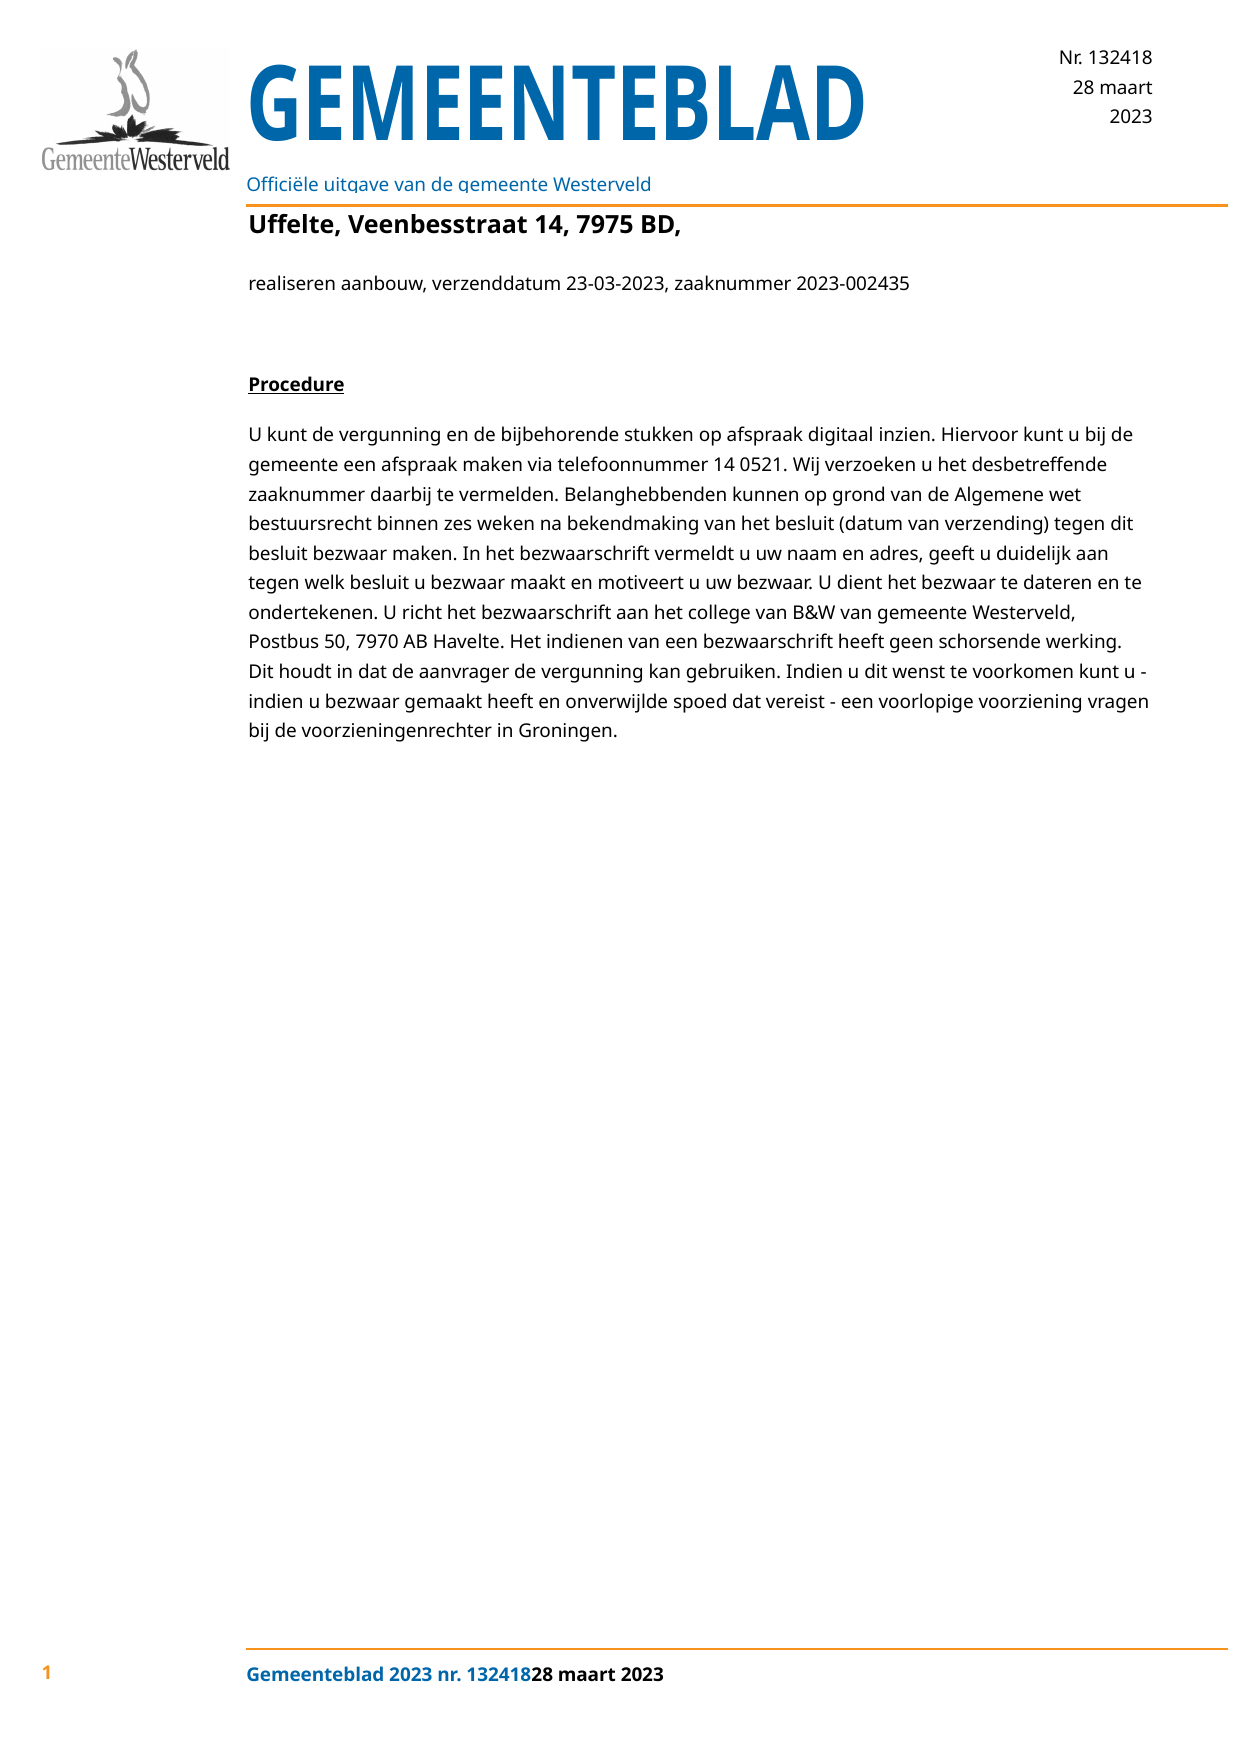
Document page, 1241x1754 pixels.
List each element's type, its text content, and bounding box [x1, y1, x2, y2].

text U kunt de vergunning en de bijbehorende stukken op afspraak digitaal inzien. Hiervoor kunt u bij de gemeente een afspraak maken via telefoonnummer 14 0521. Wij verzoeken u het desbetreffende zaaknummer daarbij te vermelden. Belanghebbenden kunnen op grond van de Algemene wet bestuursrecht binnen zes weken na bekendmaking van het besluit (datum van verzending) tegen dit besluit bezwaar maken. In het bezwaarschrift vermeldt u uw naam en adres, geeft u duidelijk aan tegen welk besluit u bezwaar maakt en motiveert u uw bezwaar. U dient het bezwaar te dateren en te ondertekenen. U richt het bezwaarschrift aan het college van B&W van gemeente Westerveld, Postbus 50, 7970 AB Havelte. Het indienen van een bezwaarschrift heeft geen schorsende werking. Dit houdt in dat de aanvrager de vergunning kan gebruiken. Indien u dit wenst te voorkomen kunt u - indien u bezwaar gemaakt heeft en onverwijlde spoed dat vereist - een voorlopige voorziening vragen bij de voorzieningenrechter in Groningen. [248, 422, 1152, 743]
text realiseren aanbouw, verzenddatum 23-03-2023, zaaknummer 2023-002435 [248, 270, 1152, 296]
text Procedure [248, 371, 1152, 397]
text Uffelte, Veenbesstraat 14, 7975 BD, [248, 207, 1152, 241]
picture [41, 47, 231, 172]
